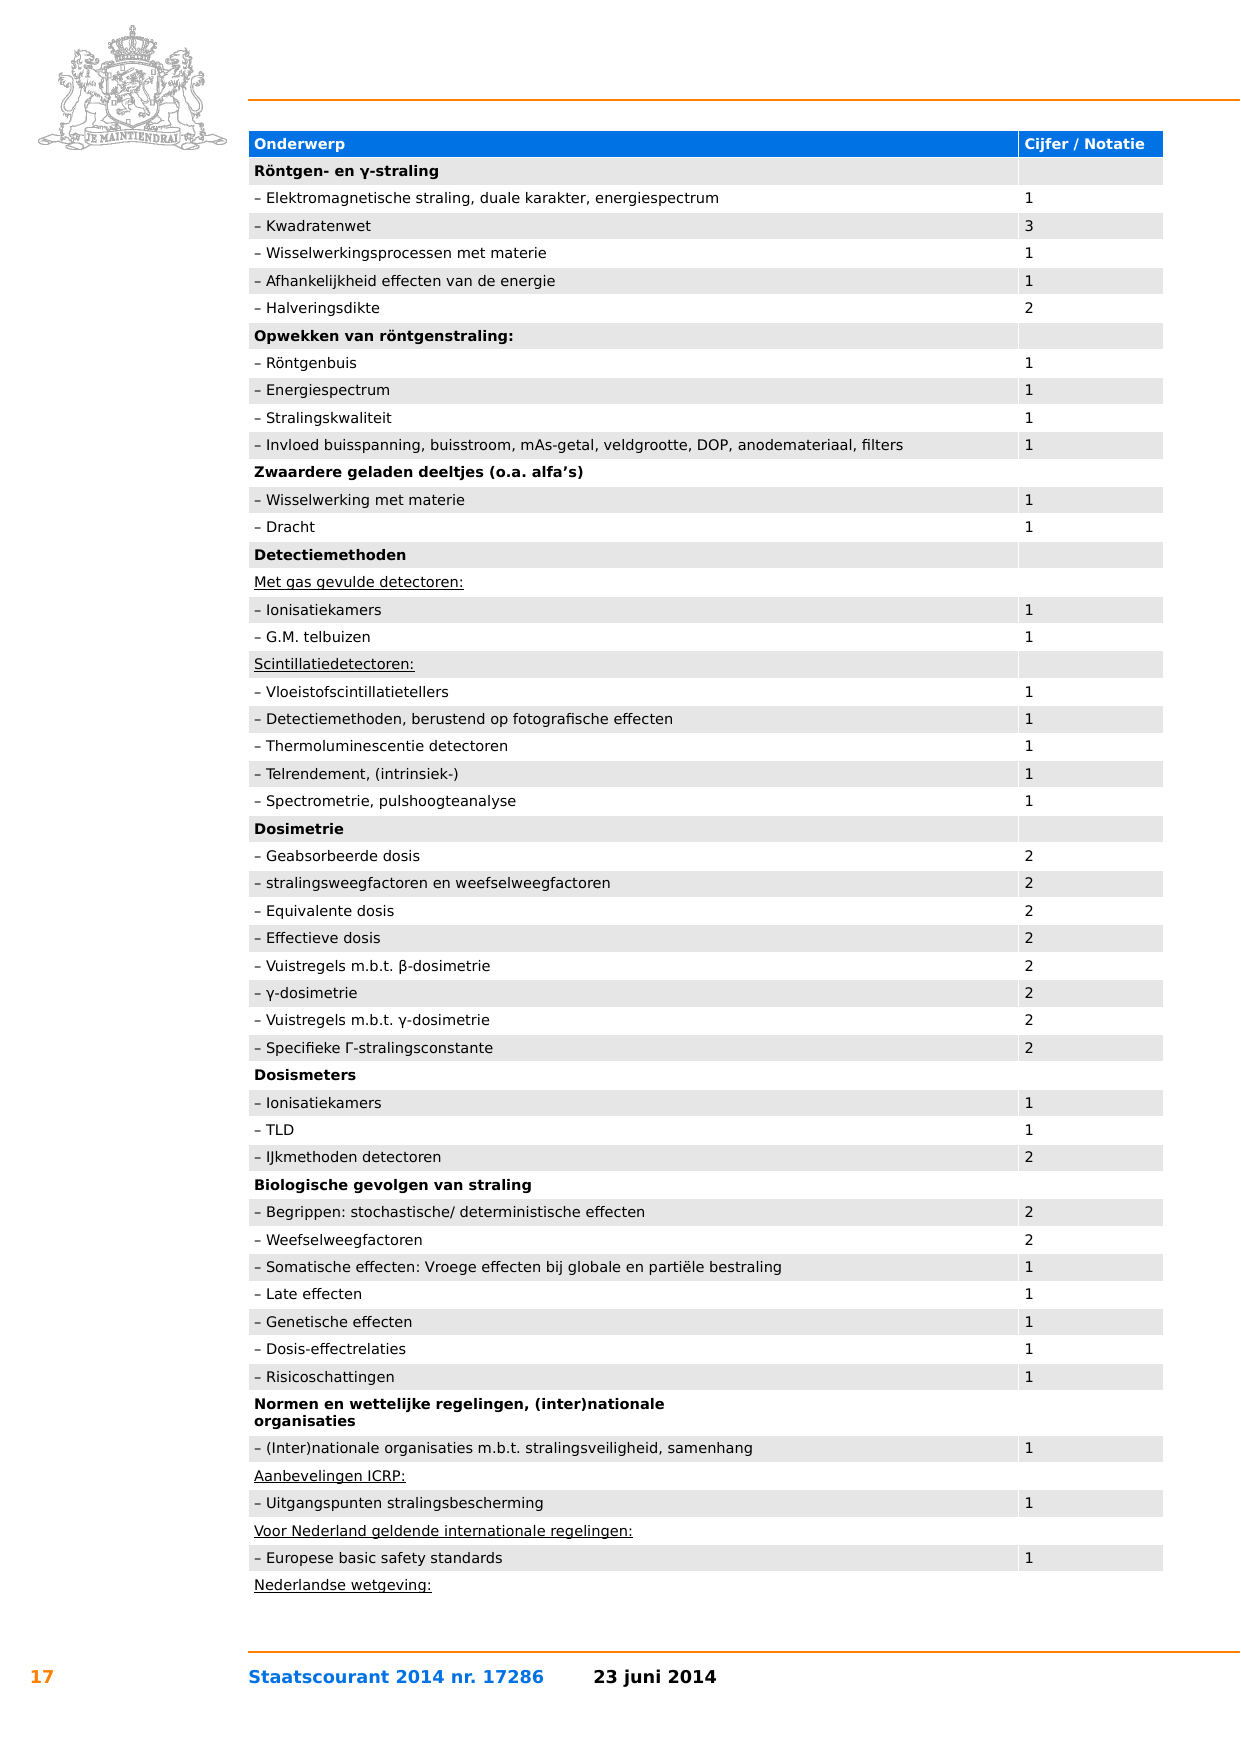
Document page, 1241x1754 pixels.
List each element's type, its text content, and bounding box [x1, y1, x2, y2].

table_cell 1 [1019, 405, 1163, 431]
table_cell – Thermoluminescentie detectoren [249, 734, 1018, 760]
table_cell – Effectieve dosis [249, 925, 1018, 952]
table_cell 1 [1019, 1254, 1163, 1281]
table_cell 1 [1019, 268, 1163, 294]
table_cell 2 [1019, 898, 1163, 924]
table_cell 2 [1019, 295, 1163, 322]
table_cell Biologische gevolgen van straling [249, 1172, 1018, 1198]
table_cell 1 [1019, 1436, 1163, 1462]
table_cell 1 [1019, 1336, 1163, 1363]
table_cell – Röntgenbuis [249, 350, 1018, 376]
table_cell – Begrippen: stochastische/ deterministische effecten [249, 1199, 1018, 1226]
table_cell 1 [1019, 186, 1163, 212]
table_cell Detectiemethoden [249, 542, 1018, 568]
table_cell Opwekken van röntgenstraling: [249, 323, 1018, 349]
table_cell – Specifieke Γ-stralingsconstante [249, 1035, 1018, 1061]
table_cell – Kwadratenwet [249, 213, 1018, 239]
table_cell 1 [1019, 1545, 1163, 1571]
table_cell [1019, 1518, 1163, 1544]
table_cell [1019, 323, 1163, 349]
table_cell – Dosis-effectrelaties [249, 1336, 1018, 1363]
table_cell – Vuistregels m.b.t. γ-dosimetrie [249, 1008, 1018, 1034]
table_cell [1019, 1463, 1163, 1489]
table_cell 1 [1019, 597, 1163, 623]
table_cell – Europese basic safety standards [249, 1545, 1018, 1571]
table_cell – Ionisatiekamers [249, 1090, 1018, 1116]
table_cell – Invloed buisspanning, buisstroom, mAs-getal, veldgrootte, DOP, anodemateriaal, filters [249, 432, 1018, 459]
table_cell 2 [1019, 980, 1163, 1007]
table_cell 1 [1019, 706, 1163, 733]
table_cell Scintillatiedetectoren: [249, 651, 1018, 678]
table_cell – TLD [249, 1117, 1018, 1143]
table_cell – Risicoschattingen [249, 1364, 1018, 1390]
table_cell 1 [1019, 432, 1163, 459]
table_cell [1019, 651, 1163, 678]
table_cell – γ-dosimetrie [249, 980, 1018, 1007]
table_cell [1019, 1063, 1163, 1089]
table_cell – IJkmethoden detectoren [249, 1145, 1018, 1171]
table_cell [1019, 460, 1163, 486]
table_cell 1 [1019, 487, 1163, 513]
table_cell [1019, 1391, 1163, 1434]
table_cell – Vloeistofscintillatietellers [249, 679, 1018, 705]
table_cell 2 [1019, 925, 1163, 952]
table_cell 1 [1019, 241, 1163, 267]
table_cell – Energiespectrum [249, 378, 1018, 404]
table_cell 1 [1019, 378, 1163, 404]
table_header Onderwerp [249, 131, 1018, 157]
table_cell – Vuistregels m.b.t. β-dosimetrie [249, 953, 1018, 979]
picture [38, 25, 227, 150]
table_cell – Afhankelijkheid effecten van de energie [249, 268, 1018, 294]
table_cell – Dracht [249, 515, 1018, 541]
table_cell – Stralingskwaliteit [249, 405, 1018, 431]
table_cell – Late effecten [249, 1282, 1018, 1308]
table_cell 1 [1019, 515, 1163, 541]
table_cell – G.M. telbuizen [249, 624, 1018, 650]
table_cell – Genetische effecten [249, 1309, 1018, 1335]
table_cell – Elektromagnetische straling, duale karakter, energiespectrum [249, 186, 1018, 212]
table_cell 2 [1019, 1199, 1163, 1226]
table_cell Normen en wettelijke regelingen, (inter)nationale organisaties [249, 1391, 1018, 1434]
table_cell Zwaardere geladen deeltjes (o.a. alfa’s) [249, 460, 1018, 486]
table_cell 1 [1019, 1309, 1163, 1335]
table_cell 1 [1019, 1490, 1163, 1517]
table_cell Aanbevelingen ICRP: [249, 1463, 1018, 1489]
table_cell – Uitgangspunten stralingsbescherming [249, 1490, 1018, 1517]
table_cell [1019, 569, 1163, 596]
table_cell 2 [1019, 953, 1163, 979]
table_cell 3 [1019, 213, 1163, 239]
table_cell Met gas gevulde detectoren: [249, 569, 1018, 596]
table_cell 1 [1019, 1364, 1163, 1390]
table_cell Röntgen- en γ-straling [249, 158, 1018, 185]
table_cell 1 [1019, 761, 1163, 787]
table_cell – Weefselweegfactoren [249, 1227, 1018, 1253]
table_cell 2 [1019, 1145, 1163, 1171]
table_cell – Halveringsdikte [249, 295, 1018, 322]
table_cell – Ionisatiekamers [249, 597, 1018, 623]
table_header Cijfer / Notatie [1019, 131, 1163, 157]
table_cell – Detectiemethoden, berustend op fotografische effecten [249, 706, 1018, 733]
table_cell [1019, 542, 1163, 568]
table_cell 1 [1019, 789, 1163, 815]
table_cell 2 [1019, 1227, 1163, 1253]
table_cell 2 [1019, 843, 1163, 869]
table_cell – Equivalente dosis [249, 898, 1018, 924]
table_cell – Somatische effecten: Vroege effecten bij globale en partiële bestraling [249, 1254, 1018, 1281]
table_cell 1 [1019, 1090, 1163, 1116]
table_cell 2 [1019, 1008, 1163, 1034]
table_cell – Telrendement, (intrinsiek-) [249, 761, 1018, 787]
table_cell [1019, 1573, 1163, 1599]
table_cell 1 [1019, 350, 1163, 376]
table_cell Voor Nederland geldende internationale regelingen: [249, 1518, 1018, 1544]
table_cell [1019, 816, 1163, 842]
table_cell [1019, 158, 1163, 185]
table_cell – stralingsweegfactoren en weefselweegfactoren [249, 871, 1018, 897]
table_cell 1 [1019, 679, 1163, 705]
table_cell 1 [1019, 734, 1163, 760]
table_cell – Wisselwerking met materie [249, 487, 1018, 513]
table_cell Dosismeters [249, 1063, 1018, 1089]
table_cell – Geabsorbeerde dosis [249, 843, 1018, 869]
table_cell 1 [1019, 1117, 1163, 1143]
table_cell – Wisselwerkingsprocessen met materie [249, 241, 1018, 267]
table_cell 2 [1019, 871, 1163, 897]
table_cell – Spectrometrie, pulshoogteanalyse [249, 789, 1018, 815]
table_cell Nederlandse wetgeving: [249, 1573, 1018, 1599]
table_cell – (Inter)nationale organisaties m.b.t. stralingsveiligheid, samenhang [249, 1436, 1018, 1462]
table_cell Dosimetrie [249, 816, 1018, 842]
table_cell [1019, 1172, 1163, 1198]
table_cell 2 [1019, 1035, 1163, 1061]
table_cell 1 [1019, 624, 1163, 650]
table_cell 1 [1019, 1282, 1163, 1308]
